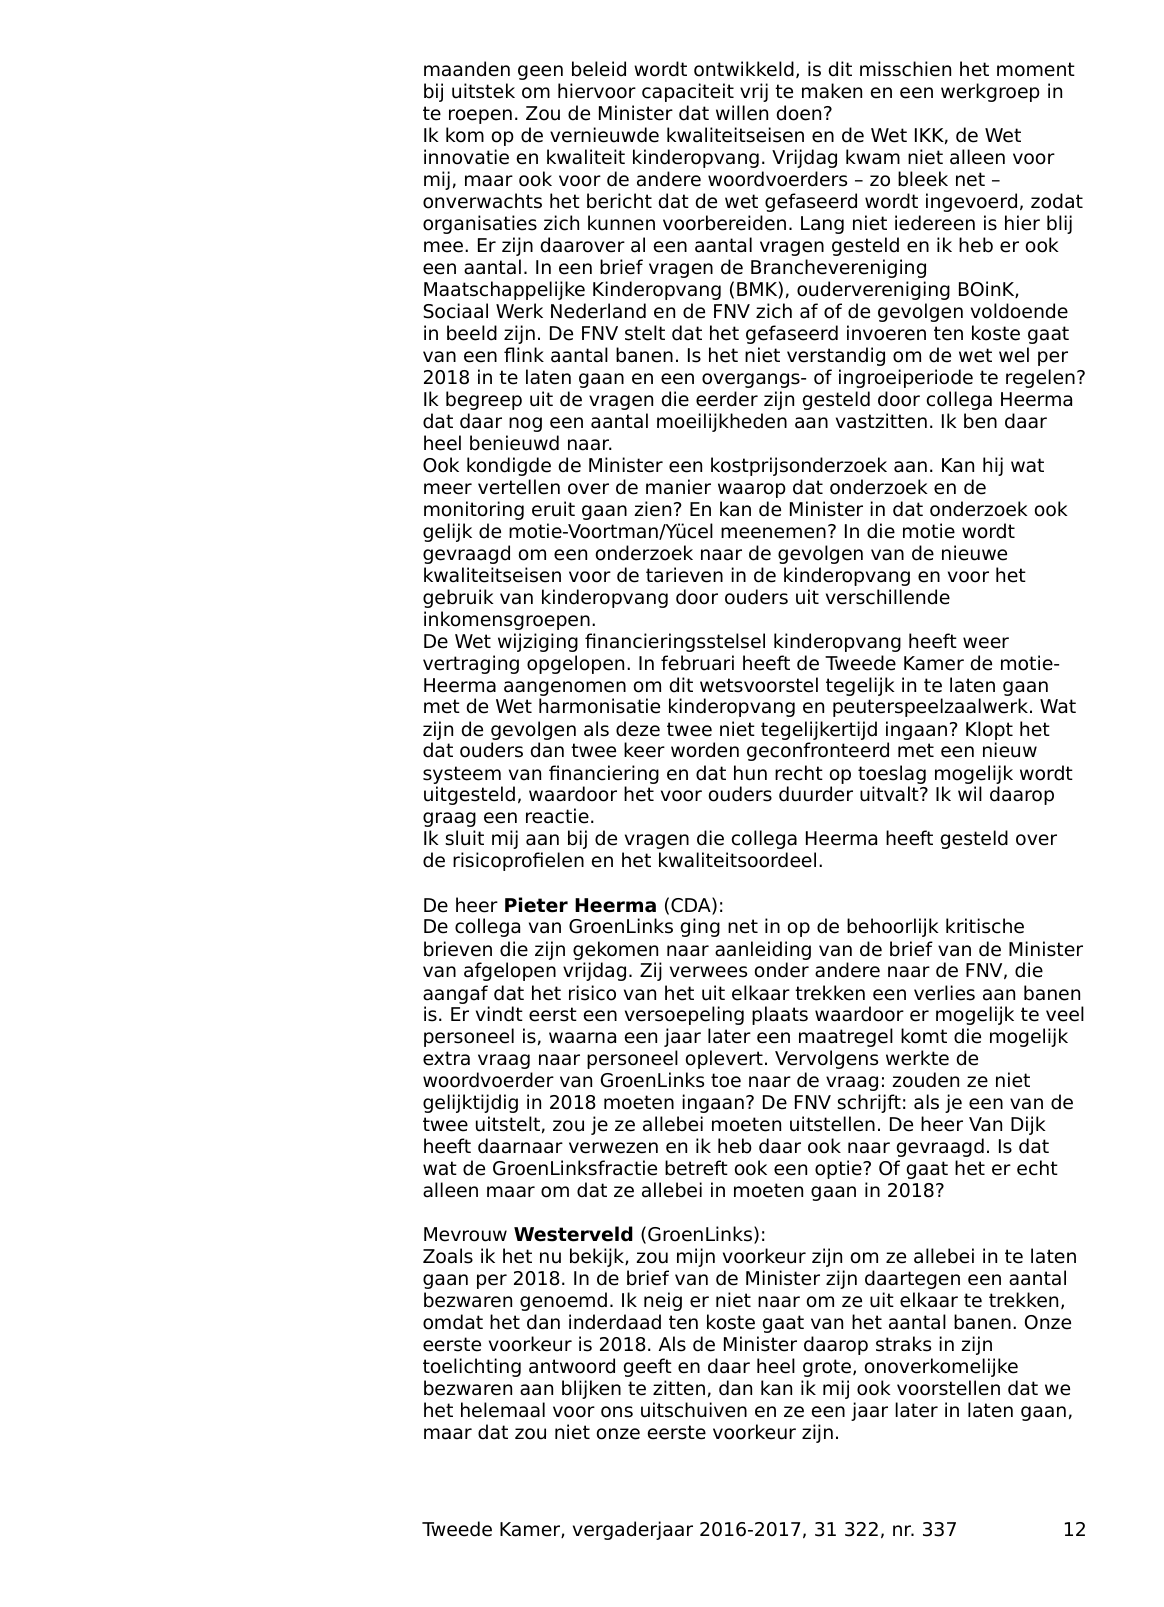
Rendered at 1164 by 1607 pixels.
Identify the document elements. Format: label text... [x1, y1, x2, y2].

text Ik kom op de vernieuwde kwaliteitseisen en de Wet IKK, de Wet innovatie en kwaliteit kinderopvang. Vrijdag kwam niet alleen voor mij, maar ook voor de andere woordvoerders – zo bleek net – onverwachts het bericht dat de wet gefaseerd wordt ingevoerd, zodat organisaties zich kunnen voorbereiden. Lang niet iedereen is hier blij mee. Er zijn daarover al een aantal vragen gesteld en ik heb er ook een aantal. In een brief vragen de Branchevereniging Maatschappelijke Kinderopvang (BMK), oudervereniging BOinK, Sociaal Werk Nederland en de FNV zich af of de gevolgen voldoende in beeld zijn. De FNV stelt dat het gefaseerd invoeren ten koste gaat van een flink aantal banen. Is het niet verstandig om de wet wel per 2018 in te laten gaan en een overgangs- of ingroeiperiode te regelen? Ik begreep uit de vragen die eerder zijn gesteld door collega Heerma dat daar nog een aantal moeilijkheden aan vastzitten. Ik ben daar heel benieuwd naar. [422, 125, 1087, 455]
text De heer Pieter Heerma (CDA): [422, 894, 1087, 916]
text Ook kondigde de Minister een kostprijsonderzoek aan. Kan hij wat meer vertellen over de manier waarop dat onderzoek en de monitoring eruit gaan zien? En kan de Minister in dat onderzoek ook gelijk de motie-Voortman/Yücel meenemen? In die motie wordt gevraagd om een onderzoek naar de gevolgen van de nieuwe kwaliteitseisen voor de tarieven in de kinderopvang en voor het gebruik van kinderopvang door ouders uit verschillende inkomensgroepen. [422, 455, 1087, 631]
text Ik sluit mij aan bij de vragen die collega Heerma heeft gesteld over de risicoprofielen en het kwaliteitsoordeel. [422, 828, 1087, 872]
text Mevrouw Westerveld (GroenLinks): [422, 1224, 1087, 1246]
text De Wet wijziging financieringsstelsel kinderopvang heeft weer vertraging opgelopen. In februari heeft de Tweede Kamer de motie-Heerma aangenomen om dit wetsvoorstel tegelijk in te laten gaan met de Wet harmonisatie kinderopvang en peuterspeelzaalwerk. Wat zijn de gevolgen als deze twee niet tegelijkertijd ingaan? Klopt het dat ouders dan twee keer worden geconfronteerd met een nieuw systeem van financiering en dat hun recht op toeslag mogelijk wordt uitgesteld, waardoor het voor ouders duurder uitvalt? Ik wil daarop graag een reactie. [422, 631, 1087, 828]
text maanden geen beleid wordt ontwikkeld, is dit misschien het moment bij uitstek om hiervoor capaciteit vrij te maken en een werkgroep in te roepen. Zou de Minister dat willen doen? [422, 59, 1087, 125]
text De collega van GroenLinks ging net in op de behoorlijk kritische brieven die zijn gekomen naar aanleiding van de brief van de Minister van afgelopen vrijdag. Zij verwees onder andere naar de FNV, die aangaf dat het risico van het uit elkaar trekken een verlies aan banen is. Er vindt eerst een versoepeling plaats waardoor er mogelijk te veel personeel is, waarna een jaar later een maatregel komt die mogelijk extra vraag naar personeel oplevert. Vervolgens werkte de woordvoerder van GroenLinks toe naar de vraag: zouden ze niet gelijktijdig in 2018 moeten ingaan? De FNV schrijft: als je een van de twee uitstelt, zou je ze allebei moeten uitstellen. De heer Van Dijk heeft daarnaar verwezen en ik heb daar ook naar gevraagd. Is dat wat de GroenLinksfractie betreft ook een optie? Of gaat het er echt alleen maar om dat ze allebei in moeten gaan in 2018? [422, 916, 1087, 1202]
text Zoals ik het nu bekijk, zou mijn voorkeur zijn om ze allebei in te laten gaan per 2018. In de brief van de Minister zijn daartegen een aantal bezwaren genoemd. Ik neig er niet naar om ze uit elkaar te trekken, omdat het dan inderdaad ten koste gaat van het aantal banen. Onze eerste voorkeur is 2018. Als de Minister daarop straks in zijn toelichting antwoord geeft en daar heel grote, onoverkomelijke bezwaren aan blijken te zitten, dan kan ik mij ook voorstellen dat we het helemaal voor ons uitschuiven en ze een jaar later in laten gaan, maar dat zou niet onze eerste voorkeur zijn. [422, 1246, 1087, 1444]
